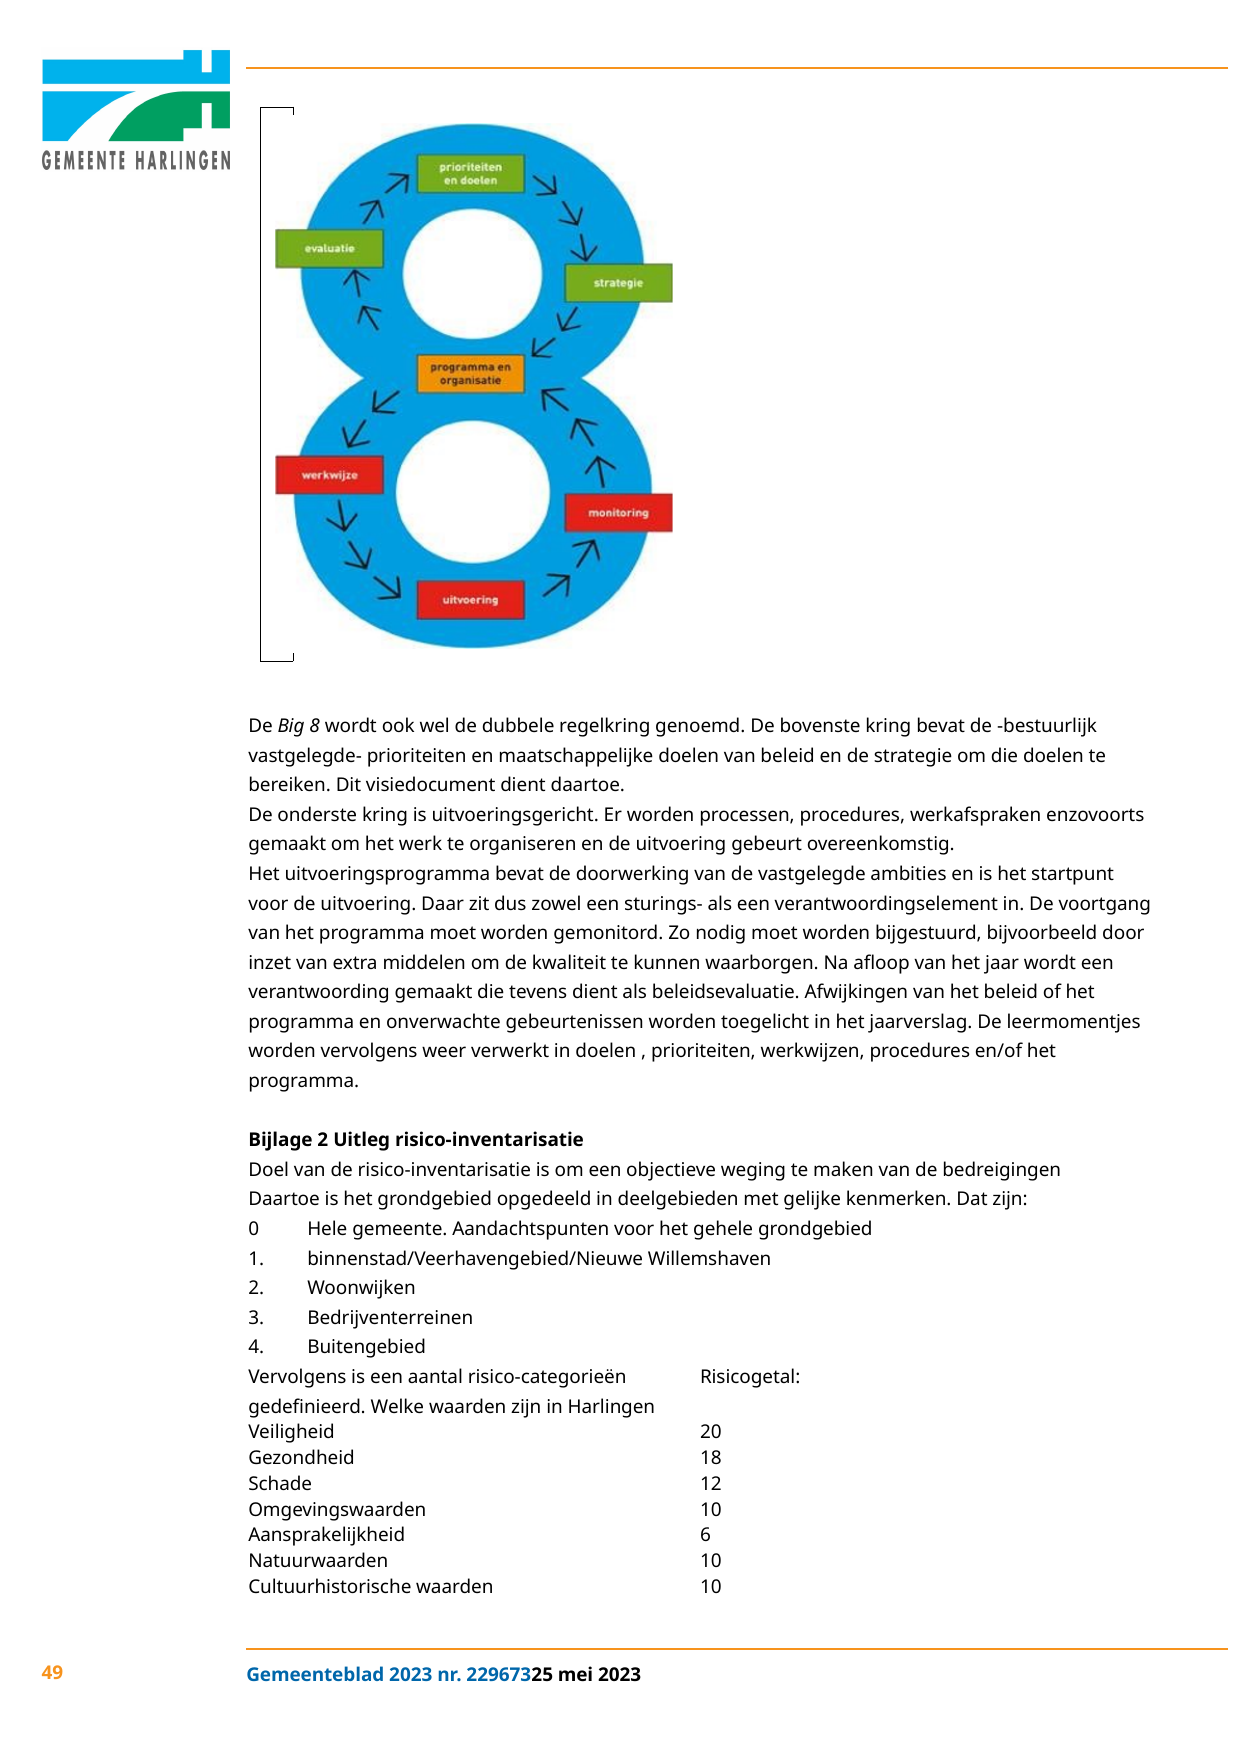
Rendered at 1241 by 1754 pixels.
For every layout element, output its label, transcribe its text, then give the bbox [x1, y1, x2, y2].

table_cell Schade [248, 1470, 700, 1496]
text De onderste kring is uitvoeringsgericht. Er worden processen, procedures, werkafspraken enzovoorts gemaakt om het werk te organiseren en de uitvoering gebeurt overeenkomstig. [248, 801, 1152, 856]
text Doel van de risico-inventarisatie is om een objectieve weging te maken van de bedreigingen [248, 1156, 1152, 1182]
table_header Risicogetal: [700, 1363, 1152, 1418]
table_cell Cultuurhistorische waarden [248, 1573, 700, 1599]
table_cell Omgevingswaarden [248, 1496, 700, 1521]
table_cell Aansprakelijkheid [248, 1521, 700, 1547]
text Daartoe is het grondgebied opgedeeld in deelgebieden met gelijke kenmerken. Dat zijn: [248, 1186, 1152, 1211]
table_cell 6 [700, 1521, 1152, 1547]
list Woonwijken [248, 1274, 1152, 1300]
list Buitengebied [248, 1333, 1152, 1359]
table_cell Veiligheid [248, 1419, 700, 1444]
list binnenstad/Veerhavengebied/Nieuwe Willemshaven [248, 1245, 1152, 1271]
table_cell 10 [700, 1547, 1152, 1573]
table_cell 18 [700, 1444, 1152, 1470]
list Bedrijventerreinen [248, 1304, 1152, 1330]
table_header Vervolgens is een aantal risico-categorieën gedefinieerd. Welke waarden zijn in Harlingen [248, 1363, 700, 1418]
picture [41, 47, 231, 172]
table_cell 10 [700, 1496, 1152, 1521]
table_cell 12 [700, 1470, 1152, 1496]
text Bijlage 2 Uitleg risico-inventarisatie [248, 1126, 1152, 1152]
list Hele gemeente. Aandachtspunten voor het gehele grondgebied [248, 1215, 1152, 1241]
picture [268, 115, 683, 653]
table_cell 10 [700, 1573, 1152, 1599]
table_cell 20 [700, 1419, 1152, 1444]
table_cell Natuurwaarden [248, 1547, 700, 1573]
text De Big 8 wordt ook wel de dubbele regelkring genoemd. De bovenste kring bevat de -bestuurlijk vastgelegde- prioriteiten en maatschappelijke doelen van beleid en de strategie om die doelen te bereiken. Dit visiedocument dient daartoe. [248, 712, 1152, 797]
text Het uitvoeringsprogramma bevat de doorwerking van de vastgelegde ambities en is het startpunt voor de uitvoering. Daar zit dus zowel een sturings- als een verantwoordingselement in. De voortgang van het programma moet worden gemonitord. Zo nodig moet worden bijgestuurd, bijvoorbeeld door inzet van extra middelen om de kwaliteit te kunnen waarborgen. Na afloop van het jaar wordt een verantwoording gemaakt die tevens dient als beleidsevaluatie. Afwijkingen van het beleid of het programma en onverwachte gebeurtenissen worden toegelicht in het jaarverslag. De leermomentjes worden vervolgens weer verwerkt in doelen , prioriteiten, werkwijzen, procedures en/of het programma. [248, 860, 1152, 1093]
table_cell Gezondheid [248, 1444, 700, 1470]
